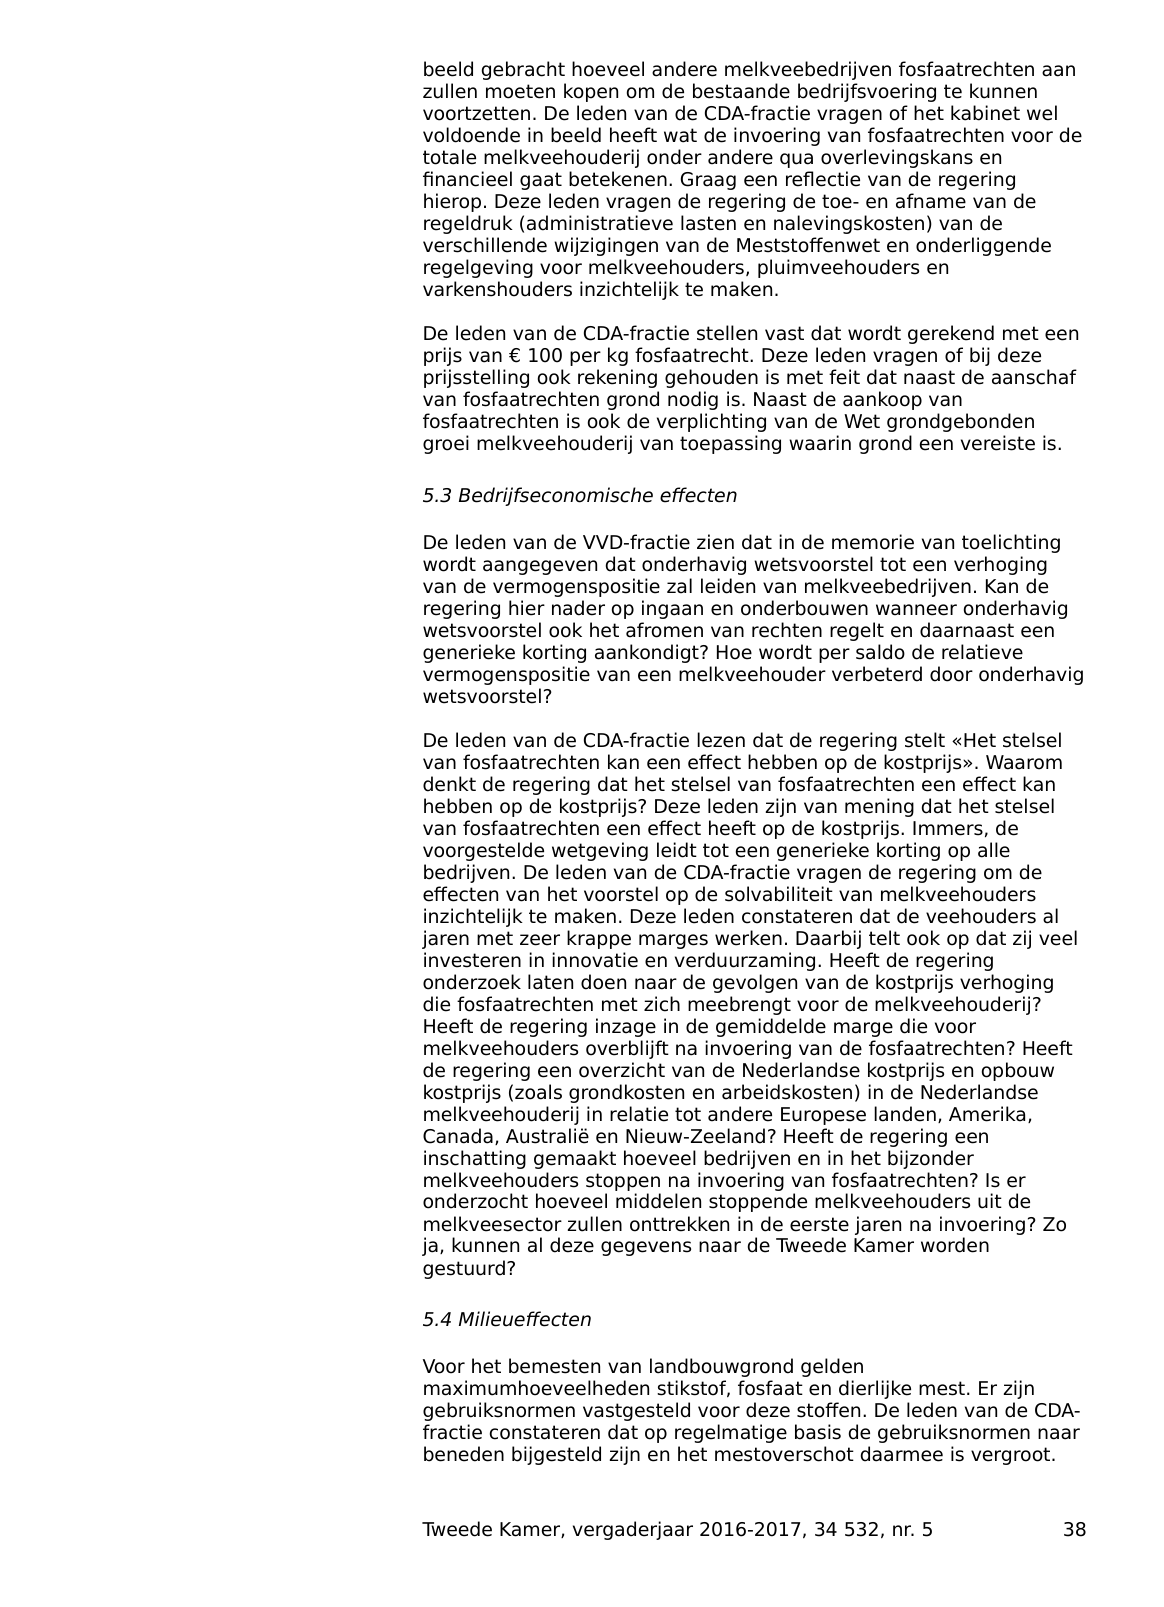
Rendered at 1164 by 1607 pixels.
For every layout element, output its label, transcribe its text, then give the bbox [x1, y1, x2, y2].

text De leden van de CDA-fractie lezen dat de regering stelt «Het stelsel van fosfaatrechten kan een effect hebben op de kostprijs». Waarom denkt de regering dat het stelsel van fosfaatrechten een effect kan hebben op de kostprijs? Deze leden zijn van mening dat het stelsel van fosfaatrechten een effect heeft op de kostprijs. Immers, de voorgestelde wetgeving leidt tot een generieke korting op alle bedrijven. De leden van de CDA-fractie vragen de regering om de effecten van het voorstel op de solvabiliteit van melkveehouders inzichtelijk te maken. Deze leden constateren dat de veehouders al jaren met zeer krappe marges werken. Daarbij telt ook op dat zij veel investeren in innovatie en verduurzaming. Heeft de regering onderzoek laten doen naar de gevolgen van de kostprijs verhoging die fosfaatrechten met zich meebrengt voor de melkveehouderij? Heeft de regering inzage in de gemiddelde marge die voor melkveehouders overblijft na invoering van de fosfaatrechten? Heeft de regering een overzicht van de Nederlandse kostprijs en opbouw kostprijs (zoals grondkosten en arbeidskosten) in de Nederlandse melkveehouderij in relatie tot andere Europese landen, Amerika, Canada, Australië en Nieuw-Zeeland? Heeft de regering een inschatting gemaakt hoeveel bedrijven en in het bijzonder melkveehouders stoppen na invoering van fosfaatrechten? Is er onderzocht hoeveel middelen stoppende melkveehouders uit de melkveesector zullen onttrekken in de eerste jaren na invoering? Zo ja, kunnen al deze gegevens naar de Tweede Kamer worden gestuurd? [422, 730, 1087, 1279]
subtitle 5.3 Bedrijfseconomische effecten [422, 485, 1087, 507]
text Voor het bemesten van landbouwgrond gelden maximumhoeveelheden stikstof, fosfaat en dierlijke mest. Er zijn gebruiksnormen vastgesteld voor deze stoffen. De leden van de CDA-fractie constateren dat op regelmatige basis de gebruiksnormen naar beneden bijgesteld zijn en het mestoverschot daarmee is vergroot. [422, 1356, 1087, 1466]
text De leden van de VVD-fractie zien dat in de memorie van toelichting wordt aangegeven dat onderhavig wetsvoorstel tot een verhoging van de vermogenspositie zal leiden van melkveebedrijven. Kan de regering hier nader op ingaan en onderbouwen wanneer onderhavig wetsvoorstel ook het afromen van rechten regelt en daarnaast een generieke korting aankondigt? Hoe wordt per saldo de relatieve vermogenspositie van een melkveehouder verbeterd door onderhavig wetsvoorstel? [422, 532, 1087, 708]
text De leden van de CDA-fractie stellen vast dat wordt gerekend met een prijs van € 100 per kg fosfaatrecht. Deze leden vragen of bij deze prijsstelling ook rekening gehouden is met feit dat naast de aanschaf van fosfaatrechten grond nodig is. Naast de aankoop van fosfaatrechten is ook de verplichting van de Wet grondgebonden groei melkveehouderij van toepassing waarin grond een vereiste is. [422, 323, 1087, 455]
subtitle 5.4 Milieueffecten [422, 1309, 1087, 1331]
text beeld gebracht hoeveel andere melkveebedrijven fosfaatrechten aan zullen moeten kopen om de bestaande bedrijfsvoering te kunnen voortzetten. De leden van de CDA-fractie vragen of het kabinet wel voldoende in beeld heeft wat de invoering van fosfaatrechten voor de totale melkveehouderij onder andere qua overlevingskans en financieel gaat betekenen. Graag een reflectie van de regering hierop. Deze leden vragen de regering de toe- en afname van de regeldruk (administratieve lasten en nalevingskosten) van de verschillende wijzigingen van de Meststoffenwet en onderliggende regelgeving voor melkveehouders, pluimveehouders en varkenshouders inzichtelijk te maken. [422, 59, 1087, 301]
